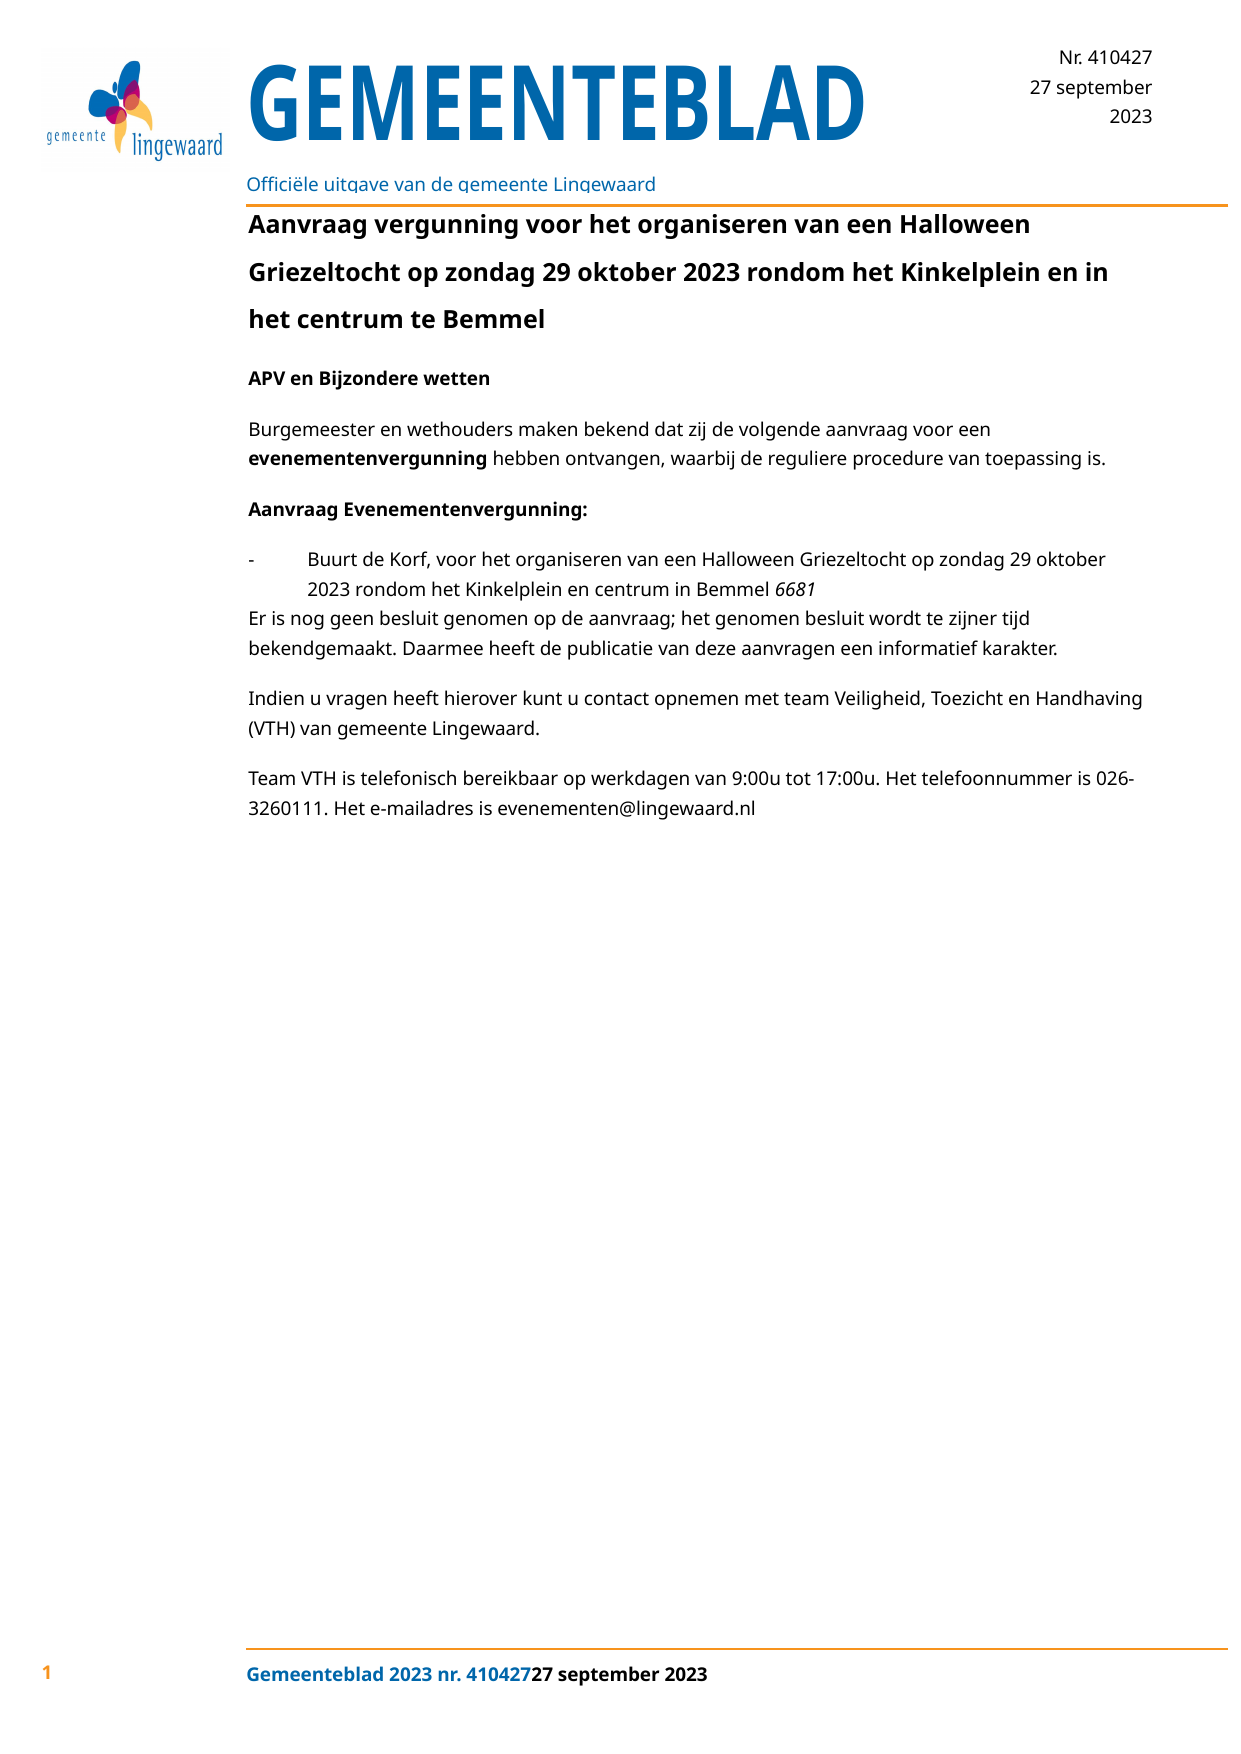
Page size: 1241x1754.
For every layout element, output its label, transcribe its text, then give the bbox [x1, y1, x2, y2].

picture [41, 47, 231, 172]
text APV en Bijzondere wetten [248, 366, 1152, 391]
list Buurt de Korf, voor het organiseren van een Halloween Griezeltocht op zondag 29 oktober 2023 rondom het Kinkelplein en centrum in Bemmel 6681 [248, 546, 1152, 602]
text Burgemeester en wethouders maken bekend dat zij de volgende aanvraag voor een evenementenvergunning hebben ontvangen, waarbij de reguliere procedure van toepassing is. [248, 416, 1152, 471]
text Er is nog geen besluit genomen op de aanvraag; het genomen besluit wordt te zijner tijd bekendgemaakt. Daarmee heeft de publicatie van deze aanvragen een informatief karakter. [248, 606, 1152, 661]
text Team VTH is telefonisch bereikbaar op werkdagen van 9:00u tot 17:00u. Het telefoonnummer is 026-3260111. Het e-mailadres is evenementen@lingewaard.nl [248, 766, 1152, 821]
text Aanvraag Evenementenvergunning: [248, 496, 1152, 522]
text Indien u vragen heeft hierover kunt u contact opnemen met team Veiligheid, Toezicht en Handhaving (VTH) van gemeente Lingewaard. [248, 686, 1152, 741]
text Aanvraag vergunning voor het organiseren van een Halloween Griezeltocht op zondag 29 oktober 2023 rondom het Kinkelplein en in het centrum te Bemmel [248, 207, 1152, 336]
